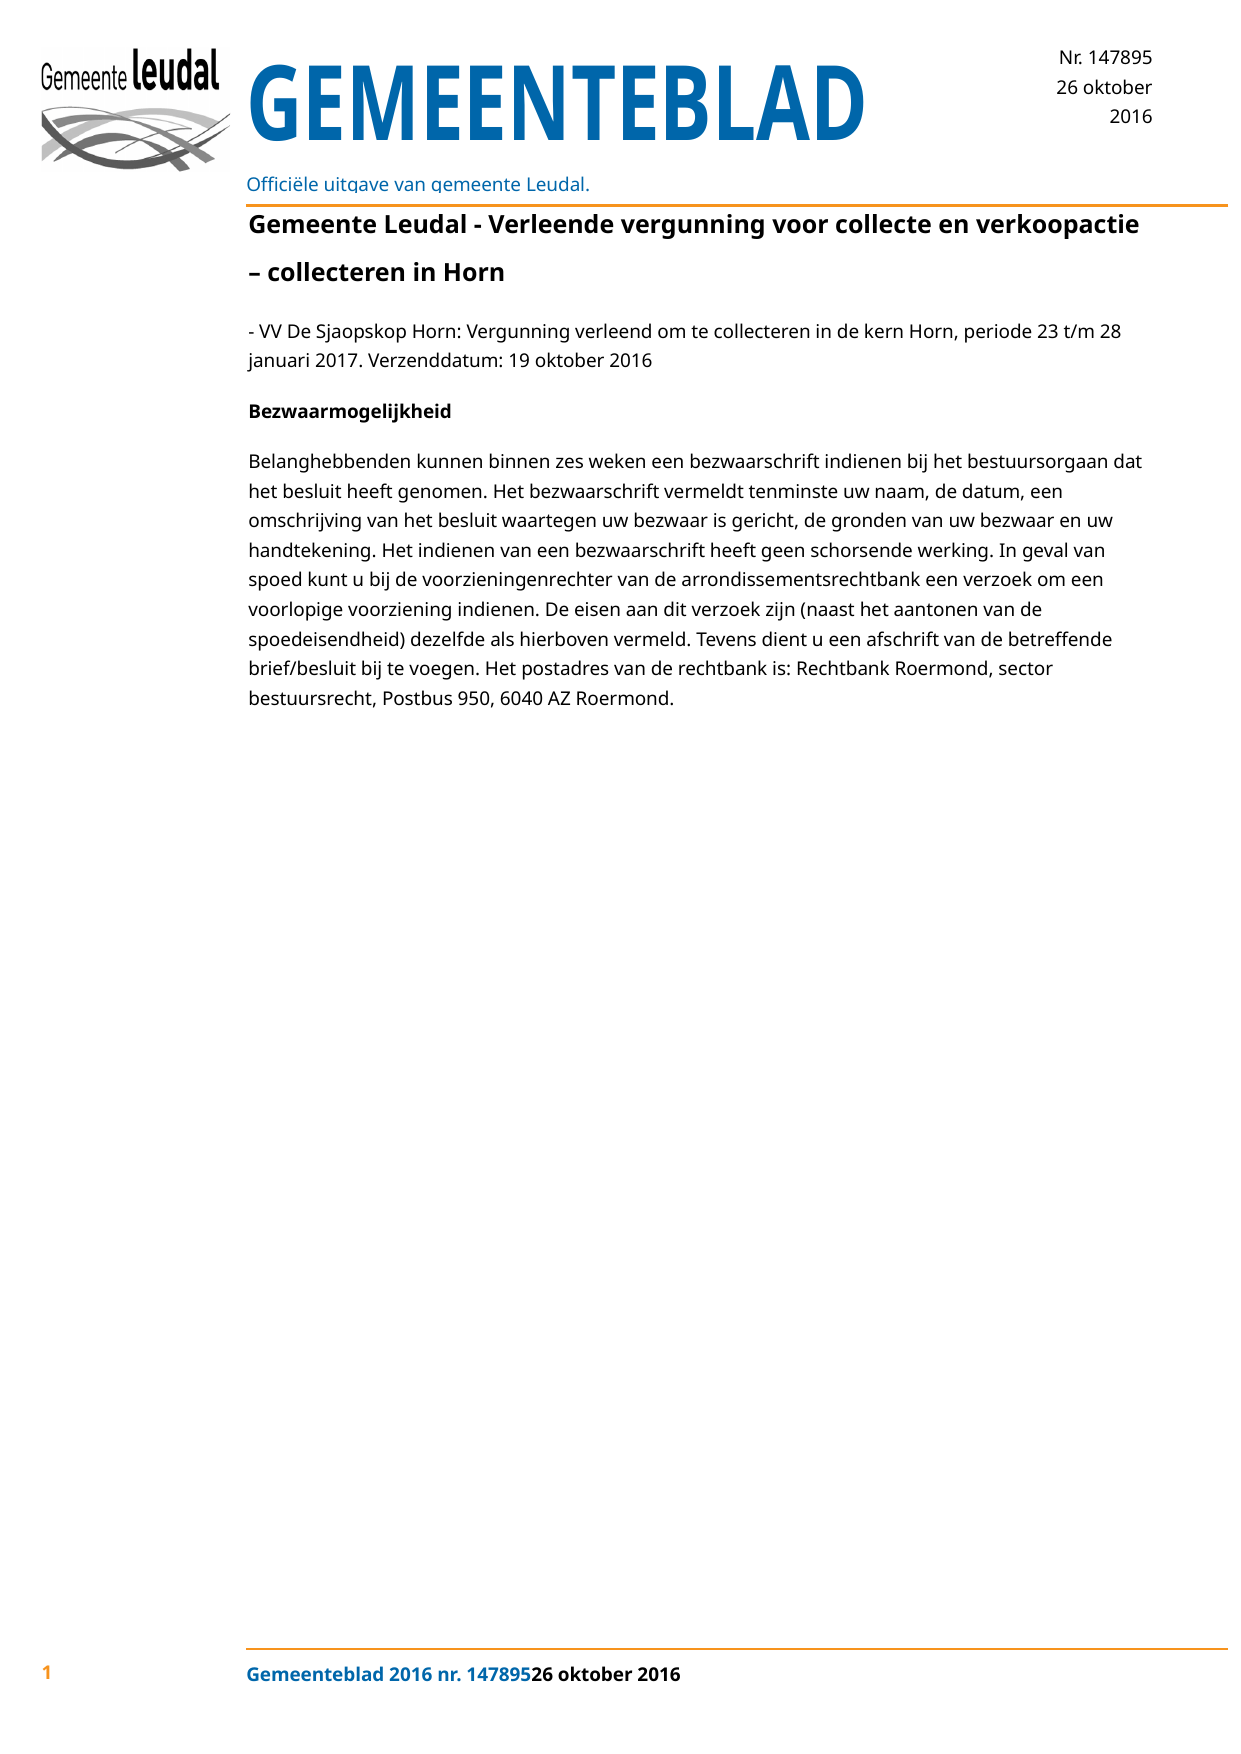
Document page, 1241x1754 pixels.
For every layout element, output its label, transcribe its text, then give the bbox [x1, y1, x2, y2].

text Belanghebbenden kunnen binnen zes weken een bezwaarschrift indienen bij het bestuursorgaan dat het besluit heeft genomen. Het bezwaarschrift vermeldt tenminste uw naam, de datum, een omschrijving van het besluit waartegen uw bezwaar is gericht, de gronden van uw bezwaar en uw handtekening. Het indienen van een bezwaarschrift heeft geen schorsende werking. In geval van spoed kunt u bij de voorzieningenrechter van de arrondissementsrechtbank een verzoek om een voorlopige voorziening indienen. De eisen aan dit verzoek zijn (naast het aantonen van de spoedeisendheid) dezelfde als hierboven vermeld. Tevens dient u een afschrift van de betreffende brief/besluit bij te voegen. Het postadres van de rechtbank is: Rechtbank Roermond, sector bestuursrecht, Postbus 950, 6040 AZ Roermond. [248, 448, 1152, 711]
text Bezwaarmogelijkheid [248, 398, 1152, 424]
text Gemeente Leudal - Verleende vergunning voor collecte en verkoopactie – collecteren in Horn [248, 207, 1152, 288]
text - VV De Sjaopskop Horn: Vergunning verleend om te collecteren in de kern Horn, periode 23 t/m 28 januari 2017. Verzenddatum: 19 oktober 2016 [248, 318, 1152, 373]
picture [41, 47, 231, 172]
